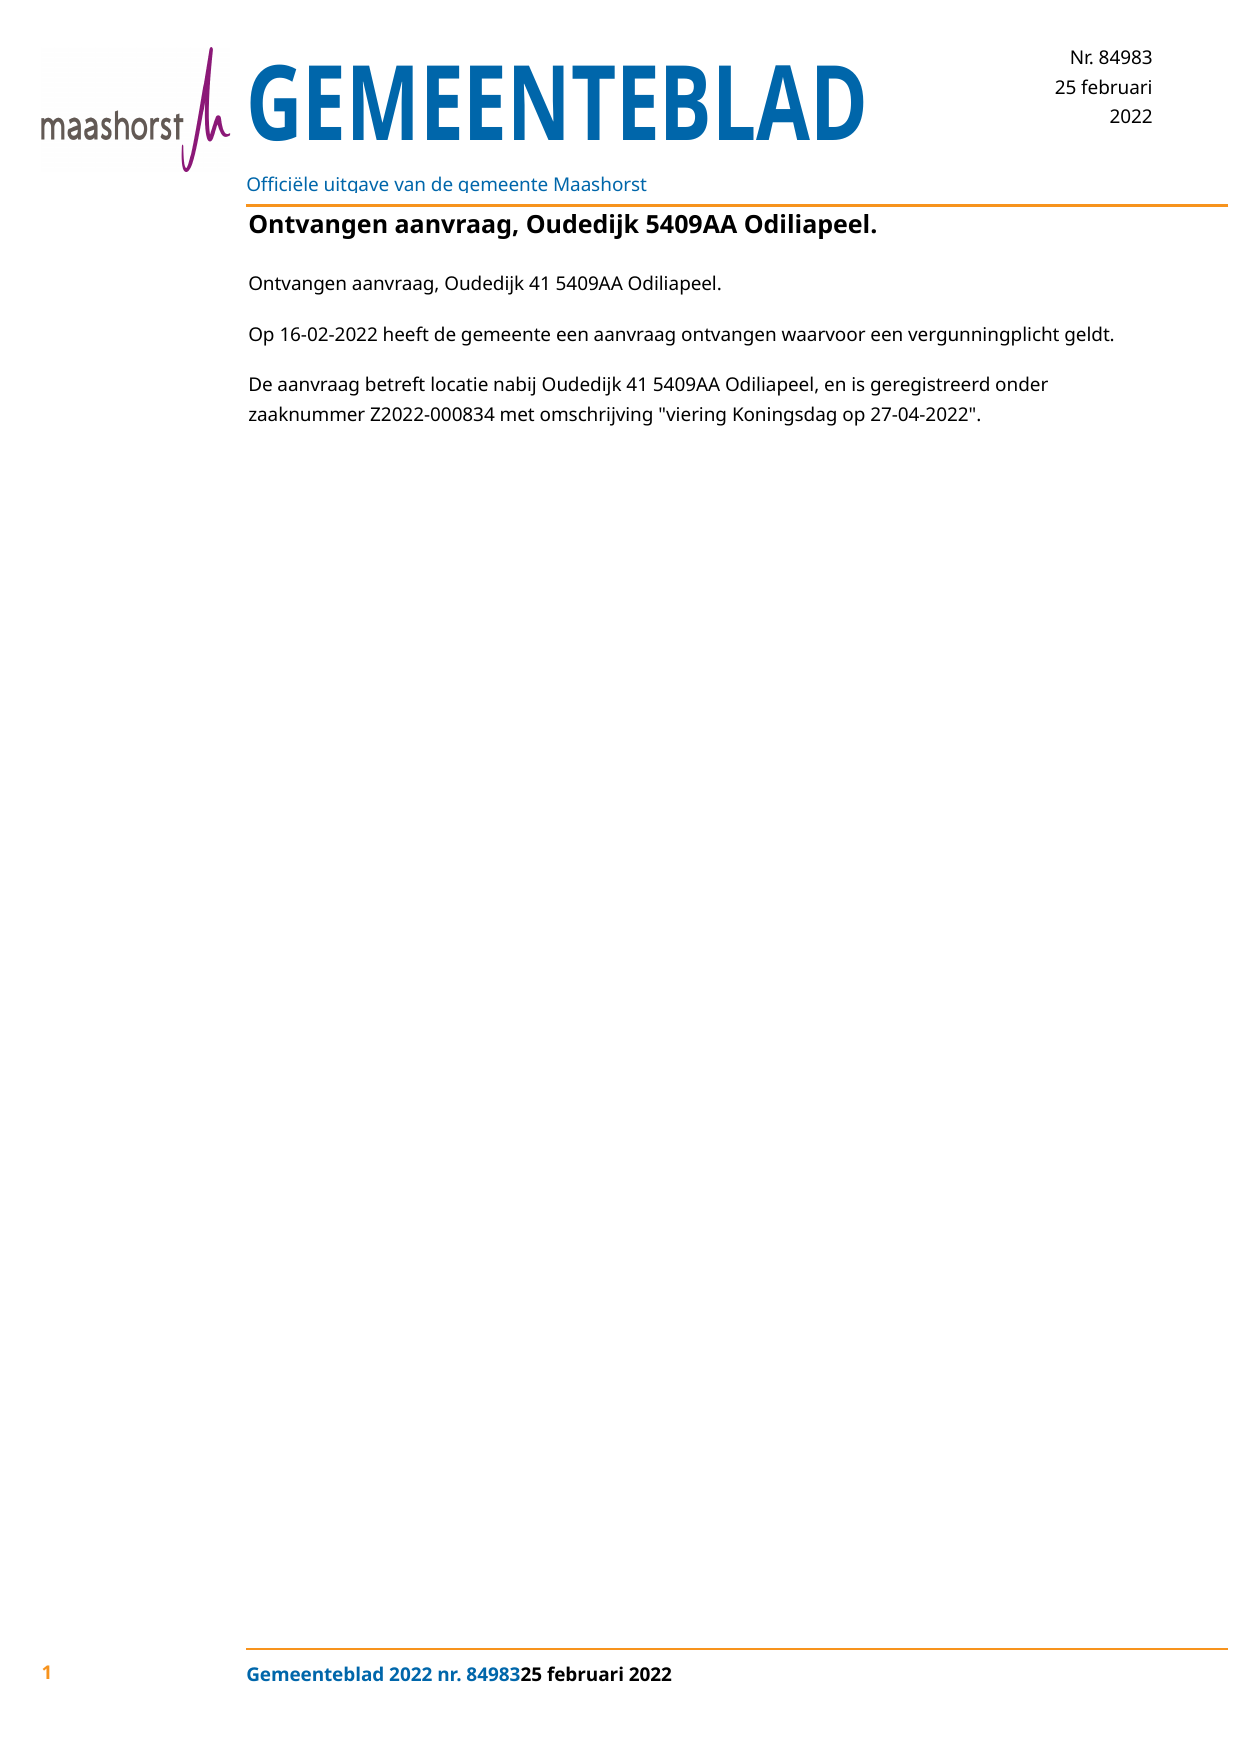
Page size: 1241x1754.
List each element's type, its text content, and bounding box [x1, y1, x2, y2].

text Ontvangen aanvraag, Oudedijk 5409AA Odiliapeel. [248, 207, 1152, 241]
picture [41, 47, 231, 172]
text Ontvangen aanvraag, Oudedijk 41 5409AA Odiliapeel. [248, 270, 1152, 296]
text De aanvraag betreft locatie nabij Oudedijk 41 5409AA Odiliapeel, en is geregistreerd onder zaaknummer Z2022-000834 met omschrijving "viering Koningsdag op 27-04-2022". [248, 371, 1152, 426]
text Op 16-02-2022 heeft de gemeente een aanvraag ontvangen waarvoor een vergunningplicht geldt. [248, 321, 1152, 346]
